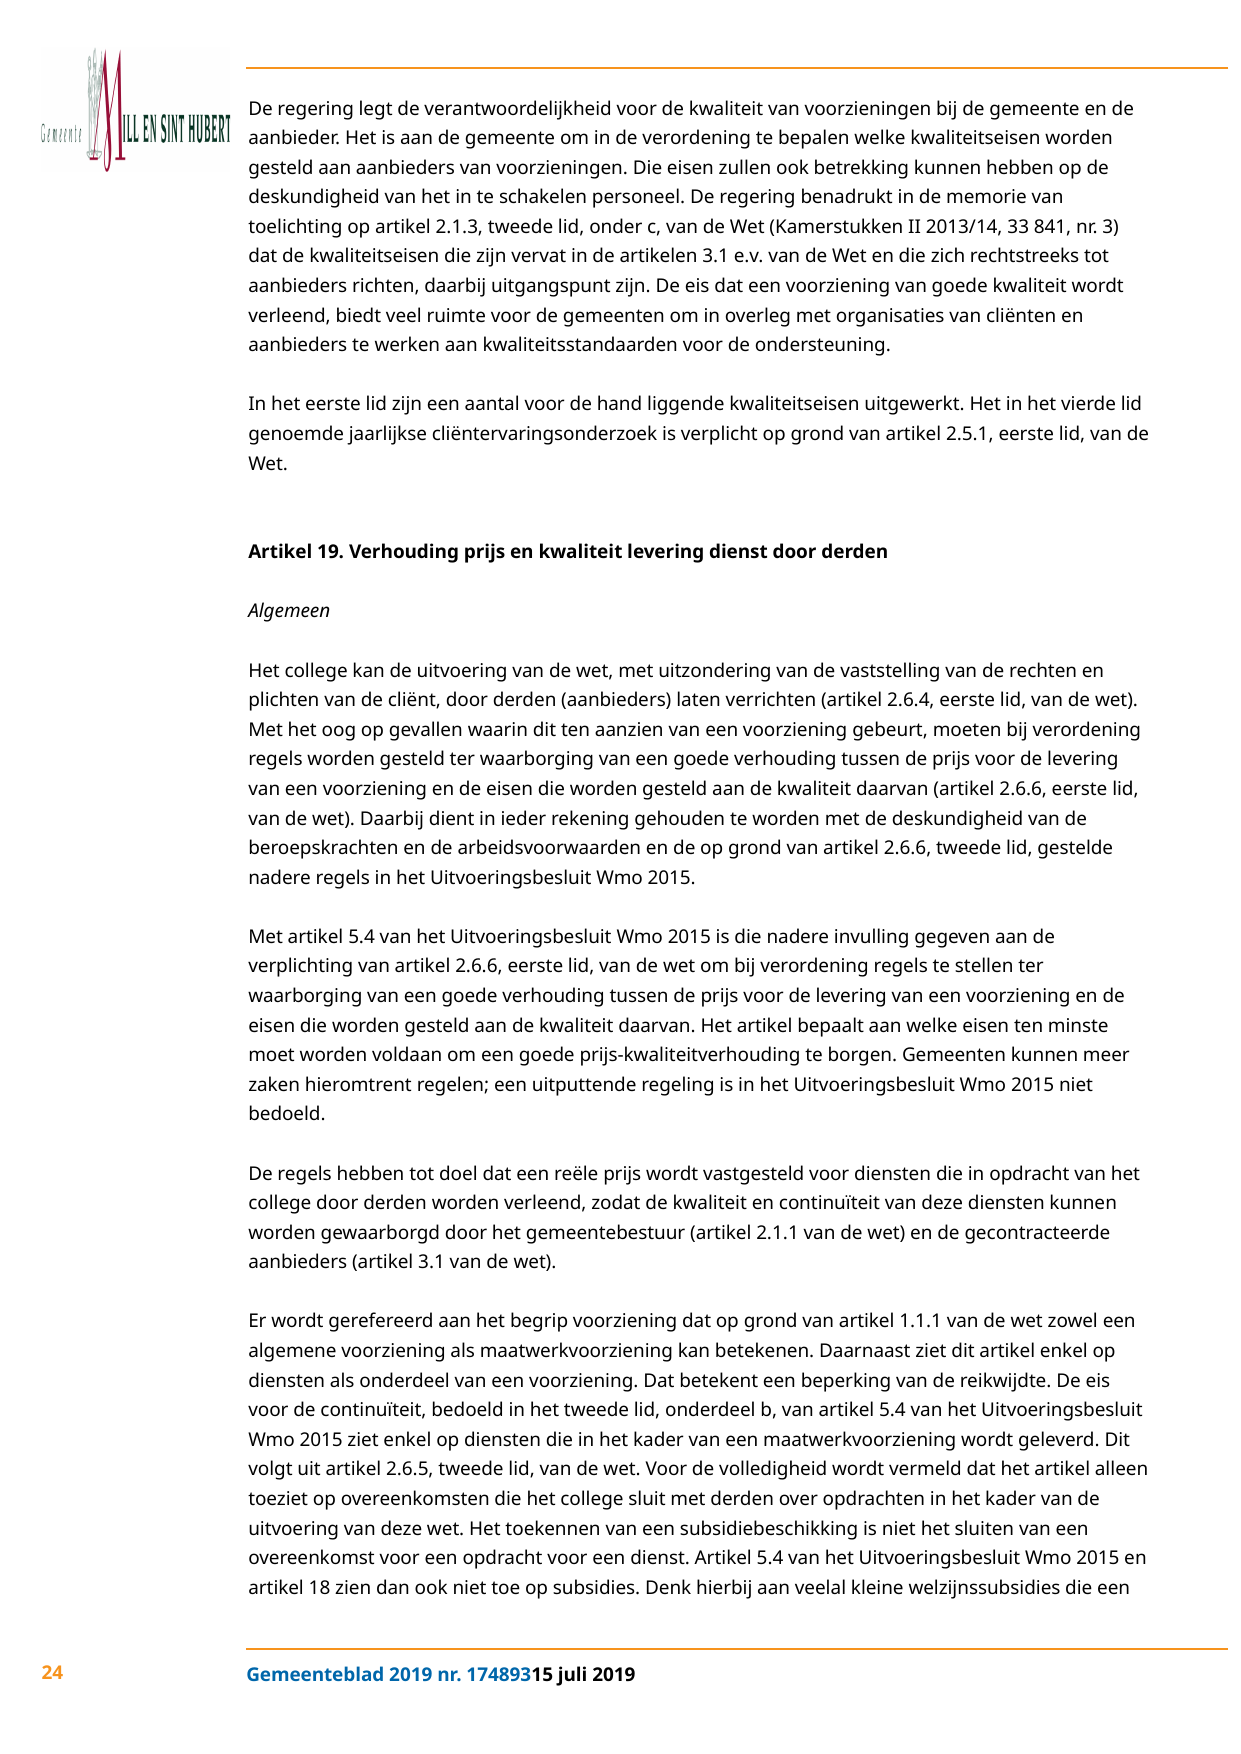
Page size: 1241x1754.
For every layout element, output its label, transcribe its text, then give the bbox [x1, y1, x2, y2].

picture [41, 47, 231, 172]
text Met artikel 5.4 van het Uitvoeringsbesluit Wmo 2015 is die nadere invulling gegeven aan de verplichting van artikel 2.6.6, eerste lid, van de wet om bij verordening regels te stellen ter waarborging van een goede verhouding tussen de prijs voor de levering van een voorziening en de eisen die worden gesteld aan de kwaliteit daarvan. Het artikel bepaalt aan welke eisen ten minste moet worden voldaan om een goede prijs-kwaliteitverhouding te borgen. Gemeenten kunnen meer zaken hieromtrent regelen; een uitputtende regeling is in het Uitvoeringsbesluit Wmo 2015 niet bedoeld. [248, 923, 1152, 1126]
text De regels hebben tot doel dat een reële prijs wordt vastgesteld voor diensten die in opdracht van het college door derden worden verleend, zodat de kwaliteit en continuïteit van deze diensten kunnen worden gewaarborgd door het gemeentebestuur (artikel 2.1.1 van de wet) en de gecontracteerde aanbieders (artikel 3.1 van de wet). [248, 1160, 1152, 1274]
text In het eerste lid zijn een aantal voor de hand liggende kwaliteitseisen uitgewerkt. Het in het vierde lid genoemde jaarlijkse cliëntervaringsonderzoek is verplicht op grond van artikel 2.5.1, eerste lid, van de Wet. [248, 391, 1152, 476]
text Het college kan de uitvoering van de wet, met uitzondering van de vaststelling van de rechten en plichten van de cliënt, door derden (aanbieders) laten verrichten (artikel 2.6.4, eerste lid, van de wet). Met het oog op gevallen waarin dit ten aanzien van een voorziening gebeurt, moeten bij verordening regels worden gesteld ter waarborging van een goede verhouding tussen de prijs voor de levering van een voorziening en de eisen die worden gesteld aan de kwaliteit daarvan (artikel 2.6.6, eerste lid, van de wet). Daarbij dient in ieder rekening gehouden te worden met de deskundigheid van de beroepskrachten en de arbeidsvoorwaarden en de op grond van artikel 2.6.6, tweede lid, gestelde nadere regels in het Uitvoeringsbesluit Wmo 2015. [248, 657, 1152, 890]
text De regering legt de verantwoordelijkheid voor de kwaliteit van voorzieningen bij de gemeente en de aanbieder. Het is aan de gemeente om in de verordening te bepalen welke kwaliteitseisen worden gesteld aan aanbieders van voorzieningen. Die eisen zullen ook betrekking kunnen hebben op de deskundigheid van het in te schakelen personeel. De regering benadrukt in de memorie van toelichting op artikel 2.1.3, tweede lid, onder c, van de Wet (Kamerstukken II 2013/14, 33 841, nr. 3) dat de kwaliteitseisen die zijn vervat in de artikelen 3.1 e.v. van de Wet en die zich rechtstreeks tot aanbieders richten, daarbij uitgangspunt zijn. De eis dat een voorziening van goede kwaliteit wordt verleend, biedt veel ruimte voor de gemeenten om in overleg met organisaties van cliënten en aanbieders te werken aan kwaliteitsstandaarden voor de ondersteuning. [248, 95, 1152, 357]
text Artikel 19. Verhouding prijs en kwaliteit levering dienst door derden [248, 538, 1152, 564]
text Algemeen [248, 598, 1152, 623]
text Er wordt gerefereerd aan het begrip voorziening dat op grond van artikel 1.1.1 van de wet zowel een algemene voorziening als maatwerkvoorziening kan betekenen. Daarnaast ziet dit artikel enkel op diensten als onderdeel van een voorziening. Dat betekent een beperking van de reikwijdte. De eis voor de continuïteit, bedoeld in het tweede lid, onderdeel b, van artikel 5.4 van het Uitvoeringsbesluit Wmo 2015 ziet enkel op diensten die in het kader van een maatwerkvoorziening wordt geleverd. Dit volgt uit artikel 2.6.5, tweede lid, van de wet. Voor de volledigheid wordt vermeld dat het artikel alleen toeziet op overeenkomsten die het college sluit met derden over opdrachten in het kader van de uitvoering van deze wet. Het toekennen van een subsidiebeschikking is niet het sluiten van een overeenkomst voor een opdracht voor een dienst. Artikel 5.4 van het Uitvoeringsbesluit Wmo 2015 en artikel 18 zien dan ook niet toe op subsidies. Denk hierbij aan veelal kleine welzijnssubsidies die een [248, 1308, 1152, 1600]
